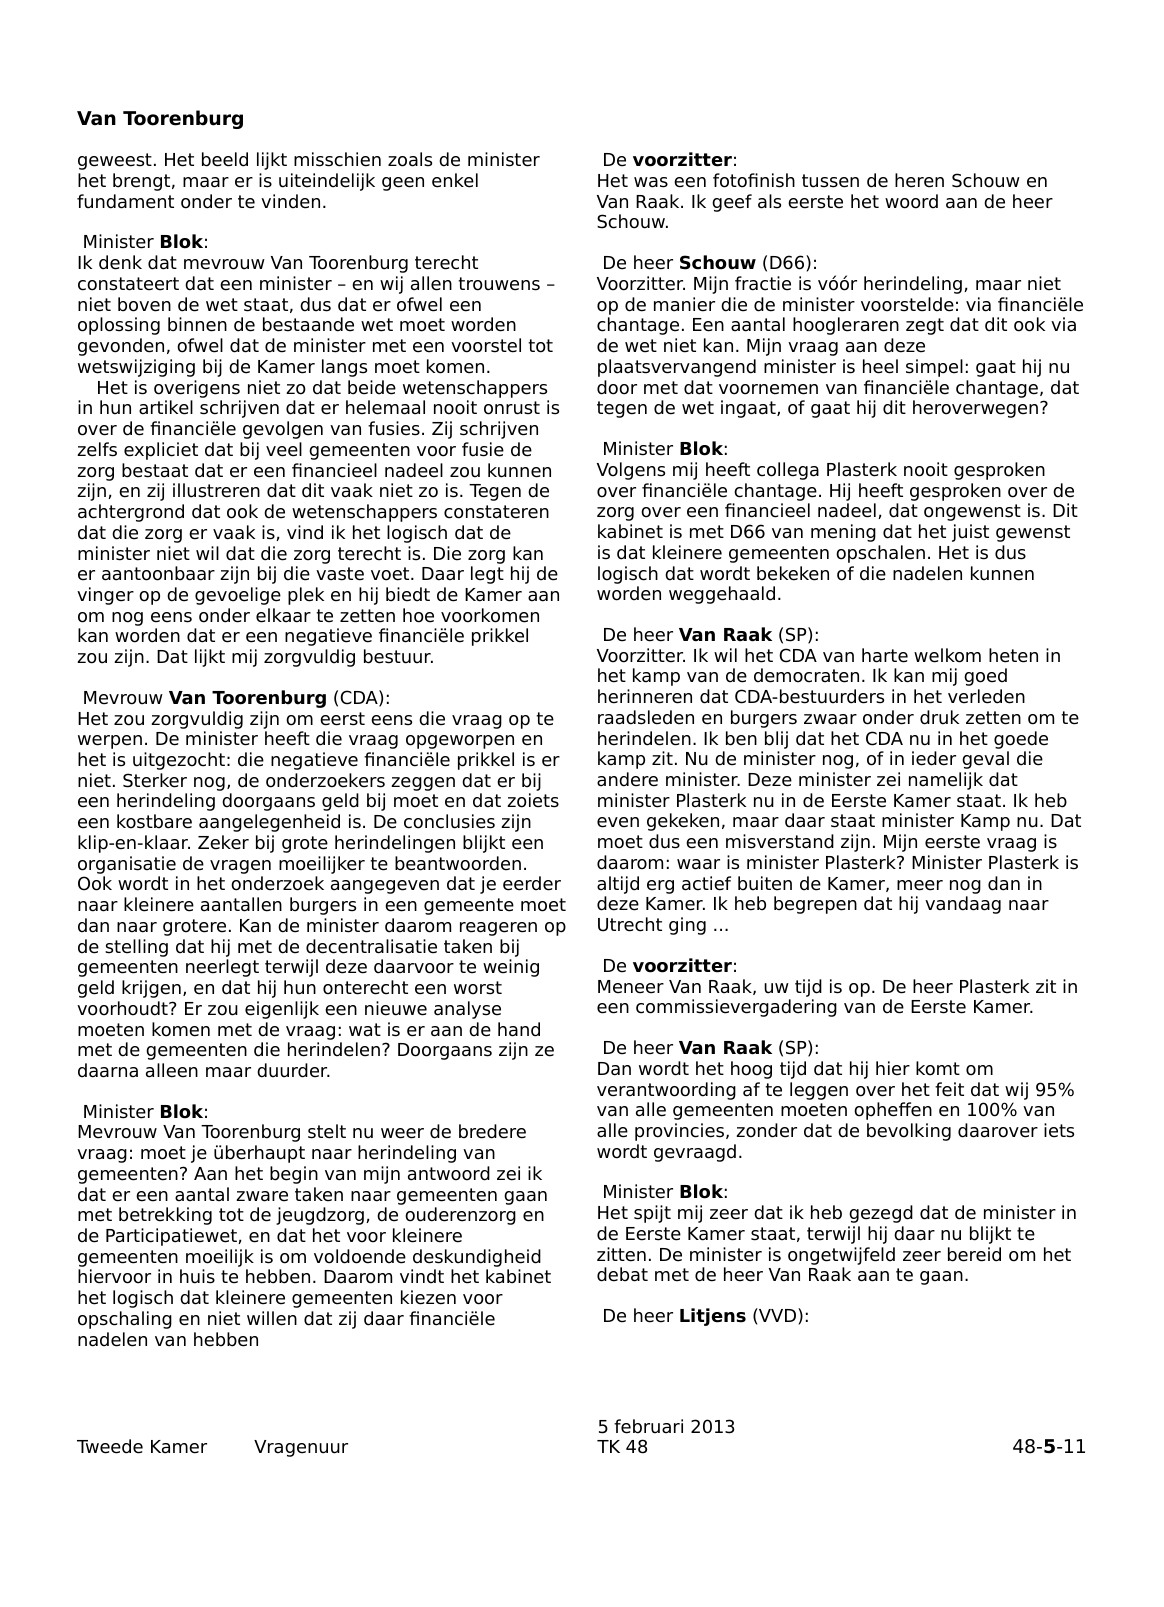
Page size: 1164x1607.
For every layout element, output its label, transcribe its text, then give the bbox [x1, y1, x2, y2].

text Dan wordt het hoog tijd dat hij hier komt om verantwoording af te leggen over het feit dat wij 95% van alle gemeenten moeten opheffen en 100% van alle provincies, zonder dat de bevolking daarover iets wordt gevraagd. [596, 1059, 1087, 1162]
text Het is overigens niet zo dat beide wetenschappers in hun artikel schrijven dat er helemaal nooit onrust is over de financiële gevolgen van fusies. Zij schrijven zelfs expliciet dat bij veel gemeenten voor fusie de zorg bestaat dat er een financieel nadeel zou kunnen zijn, en zij illustreren dat dit vaak niet zo is. Tegen de achtergrond dat ook de wetenschappers constateren dat die zorg er vaak is, vind ik het logisch dat de minister niet wil dat die zorg terecht is. Die zorg kan er aantoonbaar zijn bij die vaste voet. Daar legt hij de vinger op de gevoelige plek en hij biedt de Kamer aan om nog eens onder elkaar te zetten hoe voorkomen kan worden dat er een negatieve financiële prikkel zou zijn. Dat lijkt mij zorgvuldig bestuur. [77, 377, 567, 668]
text De heer Litjens (VVD): [596, 1306, 1087, 1327]
text Het spijt mij zeer dat ik heb gezegd dat de minister in de Eerste Kamer staat, terwijl hij daar nu blijkt te zitten. De minister is ongetwijfeld zeer bereid om het debat met de heer Van Raak aan te gaan. [596, 1203, 1087, 1286]
text Voorzitter. Ik wil het CDA van harte welkom heten in het kamp van de democraten. Ik kan mij goed herinneren dat CDA-bestuurders in het verleden raadsleden en burgers zwaar onder druk zetten om te herindelen. Ik ben blij dat het CDA nu in het goede kamp zit. Nu de minister nog, of in ieder geval die andere minister. Deze minister zei namelijk dat minister Plasterk nu in de Eerste Kamer staat. Ik heb even gekeken, maar daar staat minister Kamp nu. Dat moet dus een misverstand zijn. Mijn eerste vraag is daarom: waar is minister Plasterk? Minister Plasterk is altijd erg actief buiten de Kamer, meer nog dan in deze Kamer. Ik heb begrepen dat hij vandaag naar Utrecht ging ... [596, 646, 1087, 936]
text De heer Van Raak (SP): [596, 625, 1087, 646]
text Mevrouw Van Toorenburg (CDA): [77, 688, 567, 708]
text De heer Schouw (D66): [596, 253, 1087, 274]
text Het zou zorgvuldig zijn om eerst eens die vraag op te werpen. De minister heeft die vraag opgeworpen en het is uitgezocht: die negatieve financiële prikkel is er niet. Sterker nog, de onderzoekers zeggen dat er bij een herindeling doorgaans geld bij moet en dat zoiets een kostbare aangelegenheid is. De conclusies zijn klip-en-klaar. Zeker bij grote herindelingen blijkt een organisatie de vragen moeilijker te beantwoorden. Ook wordt in het onderzoek aangegeven dat je eerder naar kleinere aantallen burgers in een gemeente moet dan naar grotere. Kan de minister daarom reageren op de stelling dat hij met de decentralisatie taken bij gemeenten neerlegt terwijl deze daarvoor te weinig geld krijgen, en dat hij hun onterecht een worst voorhoudt? Er zou eigenlijk een nieuwe analyse moeten komen met de vraag: wat is er aan de hand met de gemeenten die herindelen? Doorgaans zijn ze daarna alleen maar duurder. [77, 708, 567, 1082]
text Het was een fotofinish tussen de heren Schouw en Van Raak. Ik geef als eerste het woord aan de heer Schouw. [596, 171, 1087, 233]
text De voorzitter: [596, 956, 1087, 976]
text Meneer Van Raak, uw tijd is op. De heer Plasterk zit in een commissievergadering van de Eerste Kamer. [596, 976, 1087, 1018]
text Minister Blok: [596, 1182, 1087, 1203]
text Minister Blok: [77, 232, 567, 253]
text Minister Blok: [77, 1102, 567, 1122]
text Ik denk dat mevrouw Van Toorenburg terecht constateert dat een minister – en wij allen trouwens – niet boven de wet staat, dus dat er ofwel een oplossing binnen de bestaande wet moet worden gevonden, ofwel dat de minister met een voorstel tot wetswijziging bij de Kamer langs moet komen. [77, 253, 567, 377]
text De voorzitter: [596, 150, 1087, 171]
text Voorzitter. Mijn fractie is vóór herindeling, maar niet op de manier die de minister voorstelde: via financiële chantage. Een aantal hoogleraren zegt dat dit ook via de wet niet kan. Mijn vraag aan deze plaatsvervangend minister is heel simpel: gaat hij nu door met dat voornemen van financiële chantage, dat tegen de wet ingaat, of gaat hij dit heroverwegen? [596, 274, 1087, 419]
text Mevrouw Van Toorenburg stelt nu weer de bredere vraag: moet je überhaupt naar herindeling van gemeenten? Aan het begin van mijn antwoord zei ik dat er een aantal zware taken naar gemeenten gaan met betrekking tot de jeugdzorg, de ouderenzorg en de Participatiewet, en dat het voor kleinere gemeenten moeilijk is om voldoende deskundigheid hiervoor in huis te hebben. Daarom vindt het kabinet het logisch dat kleinere gemeenten kiezen voor opschaling en niet willen dat zij daar financiële nadelen van hebben [77, 1122, 567, 1350]
text De heer Van Raak (SP): [596, 1038, 1087, 1059]
text Volgens mij heeft collega Plasterk nooit gesproken over financiële chantage. Hij heeft gesproken over de zorg over een financieel nadeel, dat ongewenst is. Dit kabinet is met D66 van mening dat het juist gewenst is dat kleinere gemeenten opschalen. Het is dus logisch dat wordt bekeken of die nadelen kunnen worden weggehaald. [596, 460, 1087, 605]
text Minister Blok: [596, 439, 1087, 460]
text geweest. Het beeld lijkt misschien zoals de minister het brengt, maar er is uiteindelijk geen enkel fundament onder te vinden. [77, 150, 567, 212]
